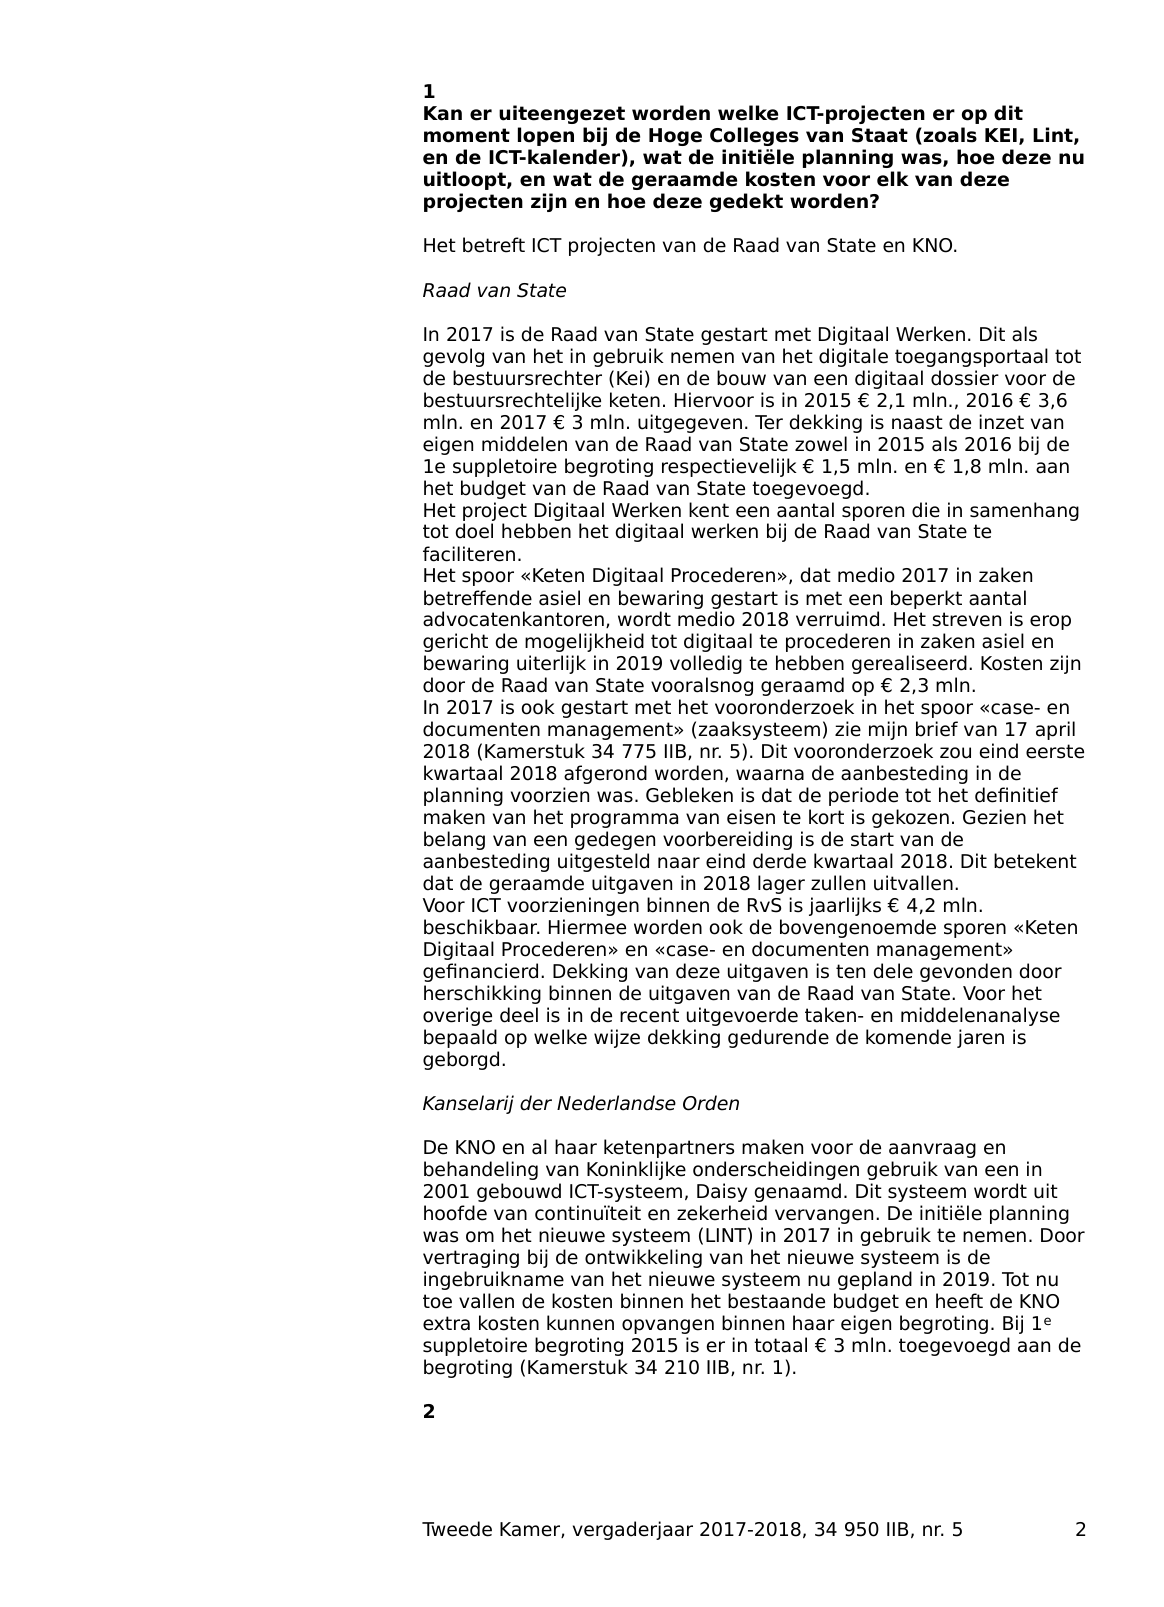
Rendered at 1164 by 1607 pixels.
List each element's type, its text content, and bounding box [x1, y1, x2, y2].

text 2 [422, 1401, 1087, 1423]
text De KNO en al haar ketenpartners maken voor de aanvraag en behandeling van Koninklijke onderscheidingen gebruik van een in 2001 gebouwd ICT-systeem, Daisy genaamd. Dit systeem wordt uit hoofde van continuïteit en zekerheid vervangen. De initiële planning was om het nieuwe systeem (LINT) in 2017 in gebruik te nemen. Door vertraging bij de ontwikkeling van het nieuwe systeem is de ingebruikname van het nieuwe systeem nu gepland in 2019. Tot nu toe vallen de kosten binnen het bestaande budget en heeft de KNO extra kosten kunnen opvangen binnen haar eigen begroting. Bij 1e suppletoire begroting 2015 is er in totaal € 3 mln. toegevoegd aan de begroting (Kamerstuk 34 210 IIB, nr. 1). [422, 1137, 1087, 1379]
text In 2017 is ook gestart met het vooronderzoek in het spoor «case- en documenten management» (zaaksysteem) zie mijn brief van 17 april 2018 (Kamerstuk 34 775 IIB, nr. 5). Dit vooronderzoek zou eind eerste kwartaal 2018 afgerond worden, waarna de aanbesteding in de planning voorzien was. Gebleken is dat de periode tot het definitief maken van het programma van eisen te kort is gekozen. Gezien het belang van een gedegen voorbereiding is de start van de aanbesteding uitgesteld naar eind derde kwartaal 2018. Dit betekent dat de geraamde uitgaven in 2018 lager zullen uitvallen. [422, 697, 1087, 895]
text Voor ICT voorzieningen binnen de RvS is jaarlijks € 4,2 mln. beschikbaar. Hiermee worden ook de bovengenoemde sporen «Keten Digitaal Procederen» en «case- en documenten management» gefinancierd. Dekking van deze uitgaven is ten dele gevonden door herschikking binnen de uitgaven van de Raad van State. Voor het overige deel is in de recent uitgevoerde taken- en middelenanalyse bepaald op welke wijze dekking gedurende de komende jaren is geborgd. [422, 895, 1087, 1071]
text In 2017 is de Raad van State gestart met Digitaal Werken. Dit als gevolg van het in gebruik nemen van het digitale toegangsportaal tot de bestuursrechter (Kei) en de bouw van een digitaal dossier voor de bestuursrechtelijke keten. Hiervoor is in 2015 € 2,1 mln., 2016 € 3,6 mln. en 2017 € 3 mln. uitgegeven. Ter dekking is naast de inzet van eigen middelen van de Raad van State zowel in 2015 als 2016 bij de 1e suppletoire begroting respectievelijk € 1,5 mln. en € 1,8 mln. aan het budget van de Raad van State toegevoegd. [422, 324, 1087, 499]
text Het spoor «Keten Digitaal Procederen», dat medio 2017 in zaken betreffende asiel en bewaring gestart is met een beperkt aantal advocatenkantoren, wordt medio 2018 verruimd. Het streven is erop gericht de mogelijkheid tot digitaal te procederen in zaken asiel en bewaring uiterlijk in 2019 volledig te hebben gerealiseerd. Kosten zijn door de Raad van State vooralsnog geraamd op € 2,3 mln. [422, 565, 1087, 697]
text Het project Digitaal Werken kent een aantal sporen die in samenhang tot doel hebben het digitaal werken bij de Raad van State te faciliteren. [422, 499, 1087, 565]
text Kan er uiteengezet worden welke ICT-projecten er op dit moment lopen bij de Hoge Colleges van Staat (zoals KEI, Lint, en de ICT-kalender), wat de initiële planning was, hoe deze nu uitloopt, en wat de geraamde kosten voor elk van deze projecten zijn en hoe deze gedekt worden? [422, 103, 1087, 213]
subtitle Kanselarij der Nederlandse Orden [422, 1093, 1087, 1115]
text Het betreft ICT projecten van de Raad van State en KNO. [422, 235, 1087, 257]
subtitle Raad van State [422, 279, 1087, 301]
text 1 [422, 81, 1087, 103]
